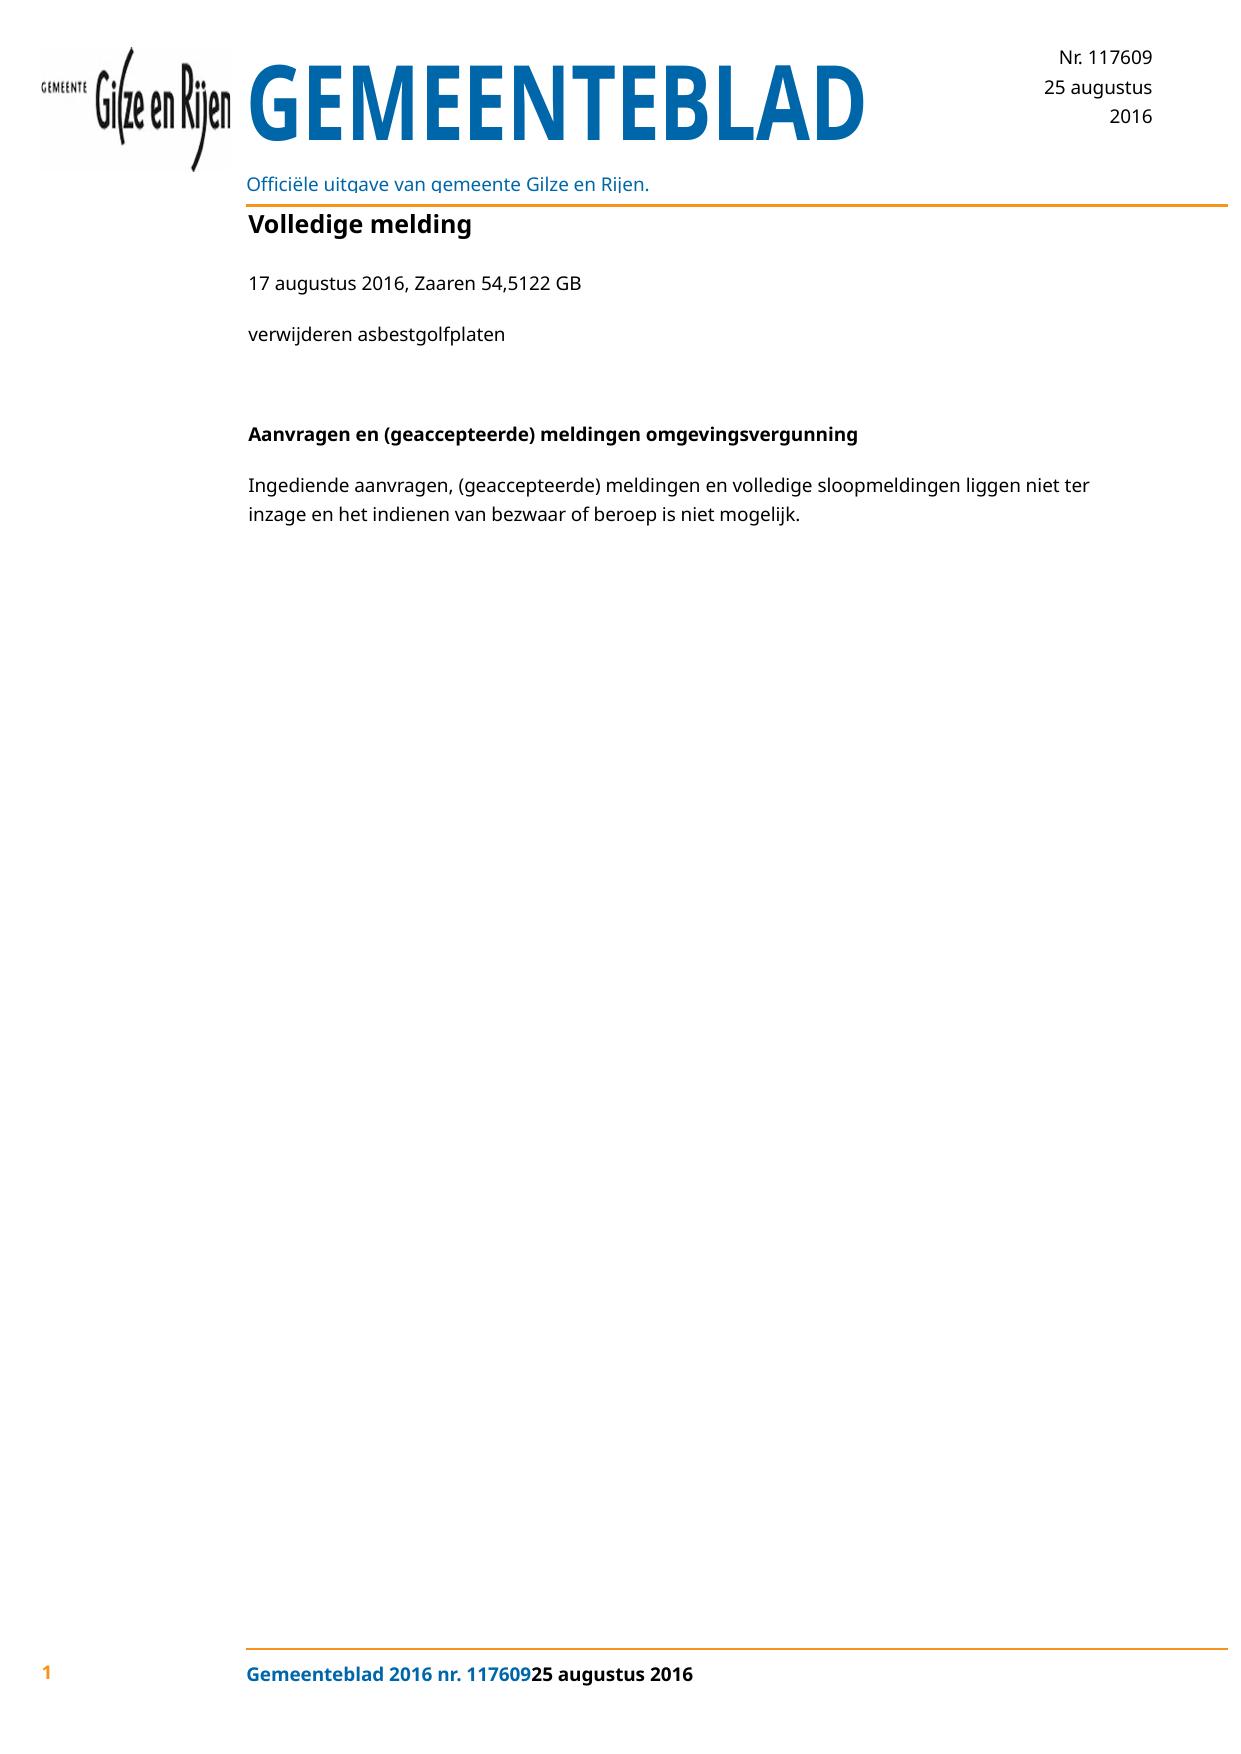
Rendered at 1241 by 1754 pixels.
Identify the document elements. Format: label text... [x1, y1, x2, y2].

text Ingediende aanvragen, (geaccepteerde) meldingen en volledige sloopmeldingen liggen niet ter inzage en het indienen van bezwaar of beroep is niet mogelijk. [248, 472, 1152, 527]
text 17 augustus 2016, Zaaren 54,5122 GB [248, 270, 1152, 296]
picture [41, 47, 231, 172]
text Aanvragen en (geaccepteerde) meldingen omgevingsvergunning [248, 422, 1152, 447]
text Volledige melding [248, 207, 1152, 241]
text verwijderen asbestgolfplaten [248, 321, 1152, 346]
